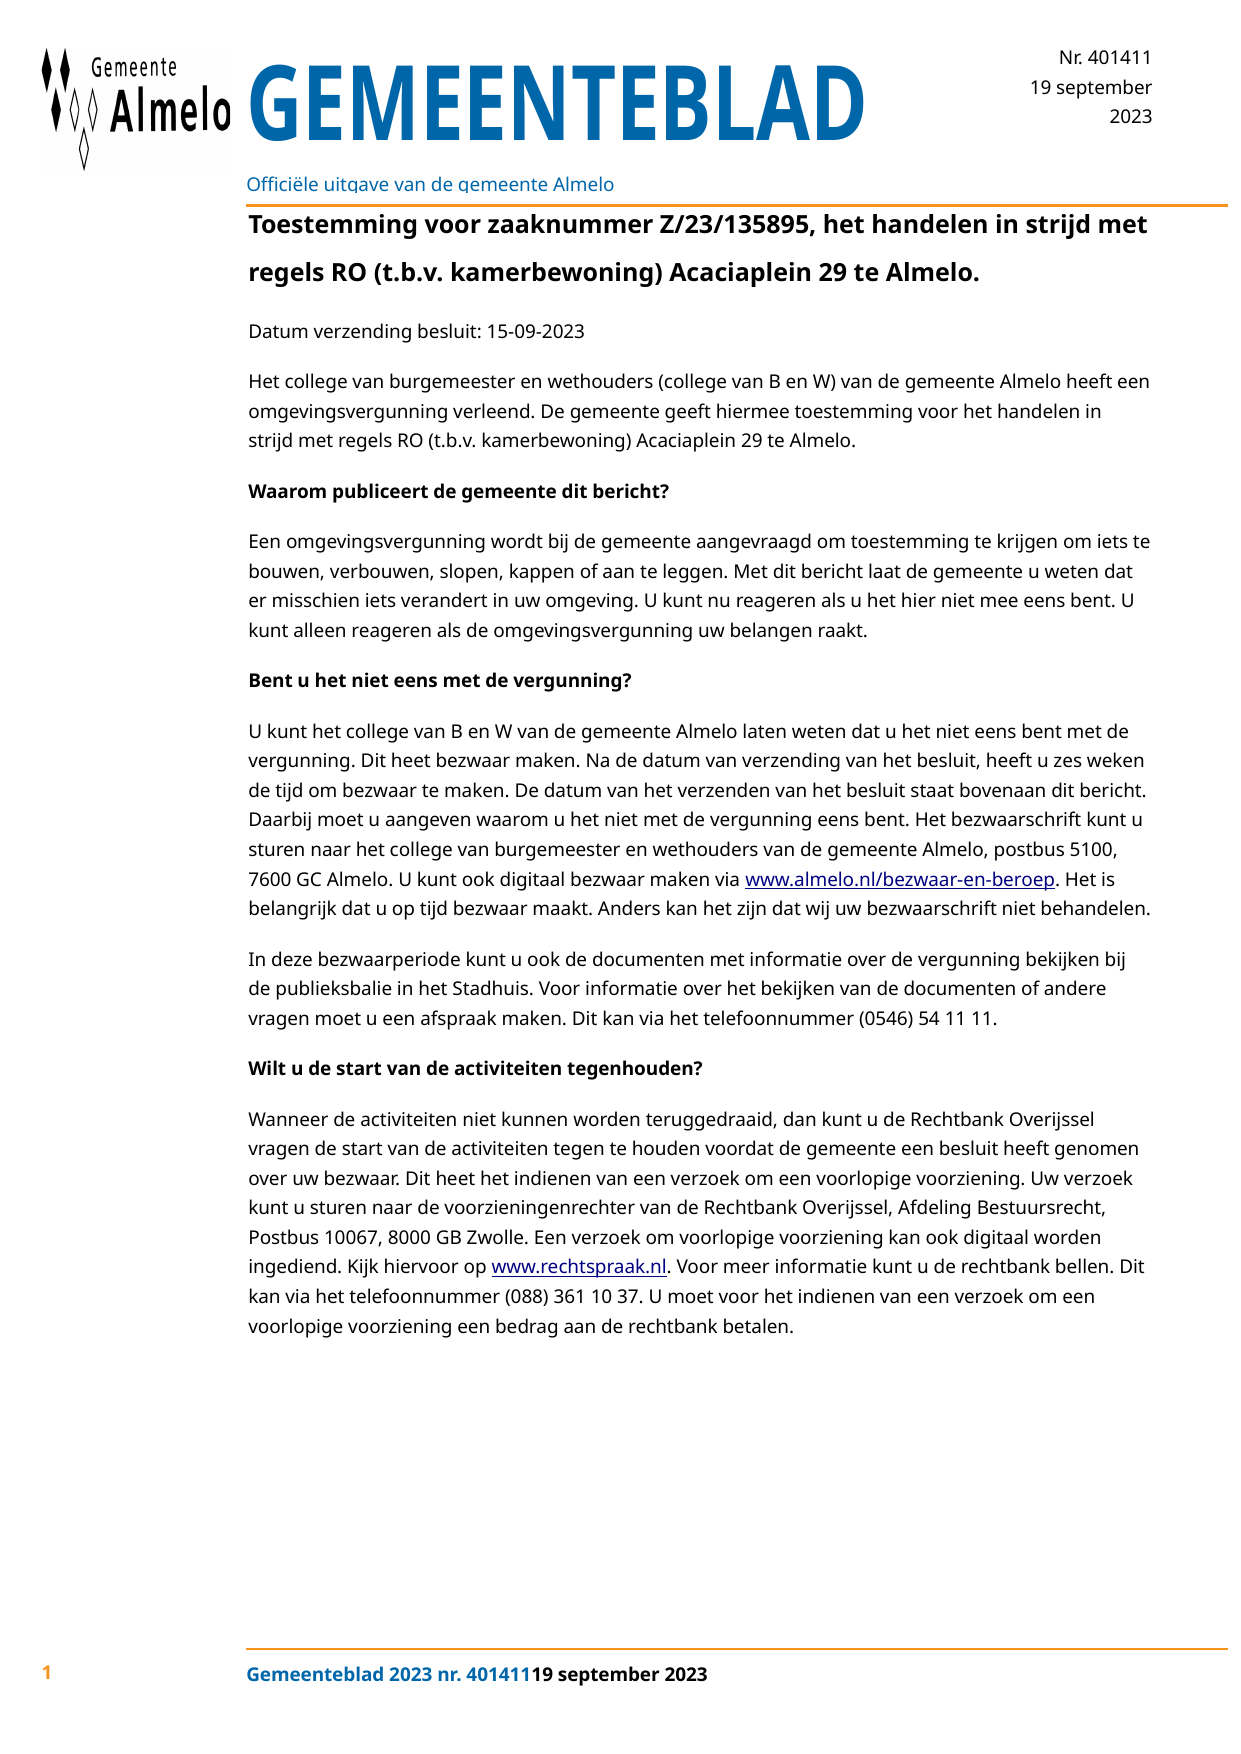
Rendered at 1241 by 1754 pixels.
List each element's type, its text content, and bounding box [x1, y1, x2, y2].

text Wilt u de start van de activiteiten tegenhouden? [248, 1055, 1152, 1081]
text Wanneer de activiteiten niet kunnen worden teruggedraaid, dan kunt u de Rechtbank Overijssel vragen de start van de activiteiten tegen te houden voordat de gemeente een besluit heeft genomen over uw bezwaar. Dit heet het indienen van een verzoek om een voorlopige voorziening. Uw verzoek kunt u sturen naar de voorzieningenrechter van de Rechtbank Overijssel, Afdeling Bestuursrecht, Postbus 10067, 8000 GB Zwolle. Een verzoek om voorlopige voorziening kan ook digitaal worden ingediend. Kijk hiervoor op www.rechtspraak.nl. Voor meer informatie kunt u de rechtbank bellen. Dit kan via het telefoonnummer (088) 361 10 37. U moet voor het indienen van een verzoek om een voorlopige voorziening een bedrag aan de rechtbank betalen. [248, 1106, 1152, 1339]
text Een omgevingsvergunning wordt bij de gemeente aangevraagd om toestemming te krijgen om iets te bouwen, verbouwen, slopen, kappen of aan te leggen. Met dit bericht laat de gemeente u weten dat er misschien iets verandert in uw omgeving. U kunt nu reageren als u het hier niet mee eens bent. U kunt alleen reageren als de omgevingsvergunning uw belangen raakt. [248, 528, 1152, 643]
text U kunt het college van B en W van de gemeente Almelo laten weten dat u het niet eens bent met de vergunning. Dit heet bezwaar maken. Na de datum van verzending van het besluit, heeft u zes weken de tijd om bezwaar te maken. De datum van het verzenden van het besluit staat bovenaan dit bericht. Daarbij moet u aangeven waarom u het niet met de vergunning eens bent. Het bezwaarschrift kunt u sturen naar het college van burgemeester en wethouders van de gemeente Almelo, postbus 5100, 7600 GC Almelo. U kunt ook digitaal bezwaar maken via www.almelo.nl/bezwaar-en-beroep. Het is belangrijk dat u op tijd bezwaar maakt. Anders kan het zijn dat wij uw bezwaarschrift niet behandelen. [248, 718, 1152, 921]
text Het college van burgemeester en wethouders (college van B en W) van de gemeente Almelo heeft een omgevingsvergunning verleend. De gemeente geeft hiermee toestemming voor het handelen in strijd met regels RO (t.b.v. kamerbewoning) Acaciaplein 29 te Almelo. [248, 368, 1152, 453]
text Waarom publiceert de gemeente dit bericht? [248, 478, 1152, 504]
text Bent u het niet eens met de vergunning? [248, 667, 1152, 693]
text In deze bezwaarperiode kunt u ook de documenten met informatie over de vergunning bekijken bij de publieksbalie in het Stadhuis. Voor informatie over het bekijken van de documenten of andere vragen moet u een afspraak maken. Dit kan via het telefoonnummer (0546) 54 11 11. [248, 946, 1152, 1031]
text Datum verzending besluit: 15-09-2023 [248, 318, 1152, 344]
text Toestemming voor zaaknummer Z/23/135895, het handelen in strijd met regels RO (t.b.v. kamerbewoning) Acaciaplein 29 te Almelo. [248, 207, 1152, 288]
picture [41, 47, 231, 172]
